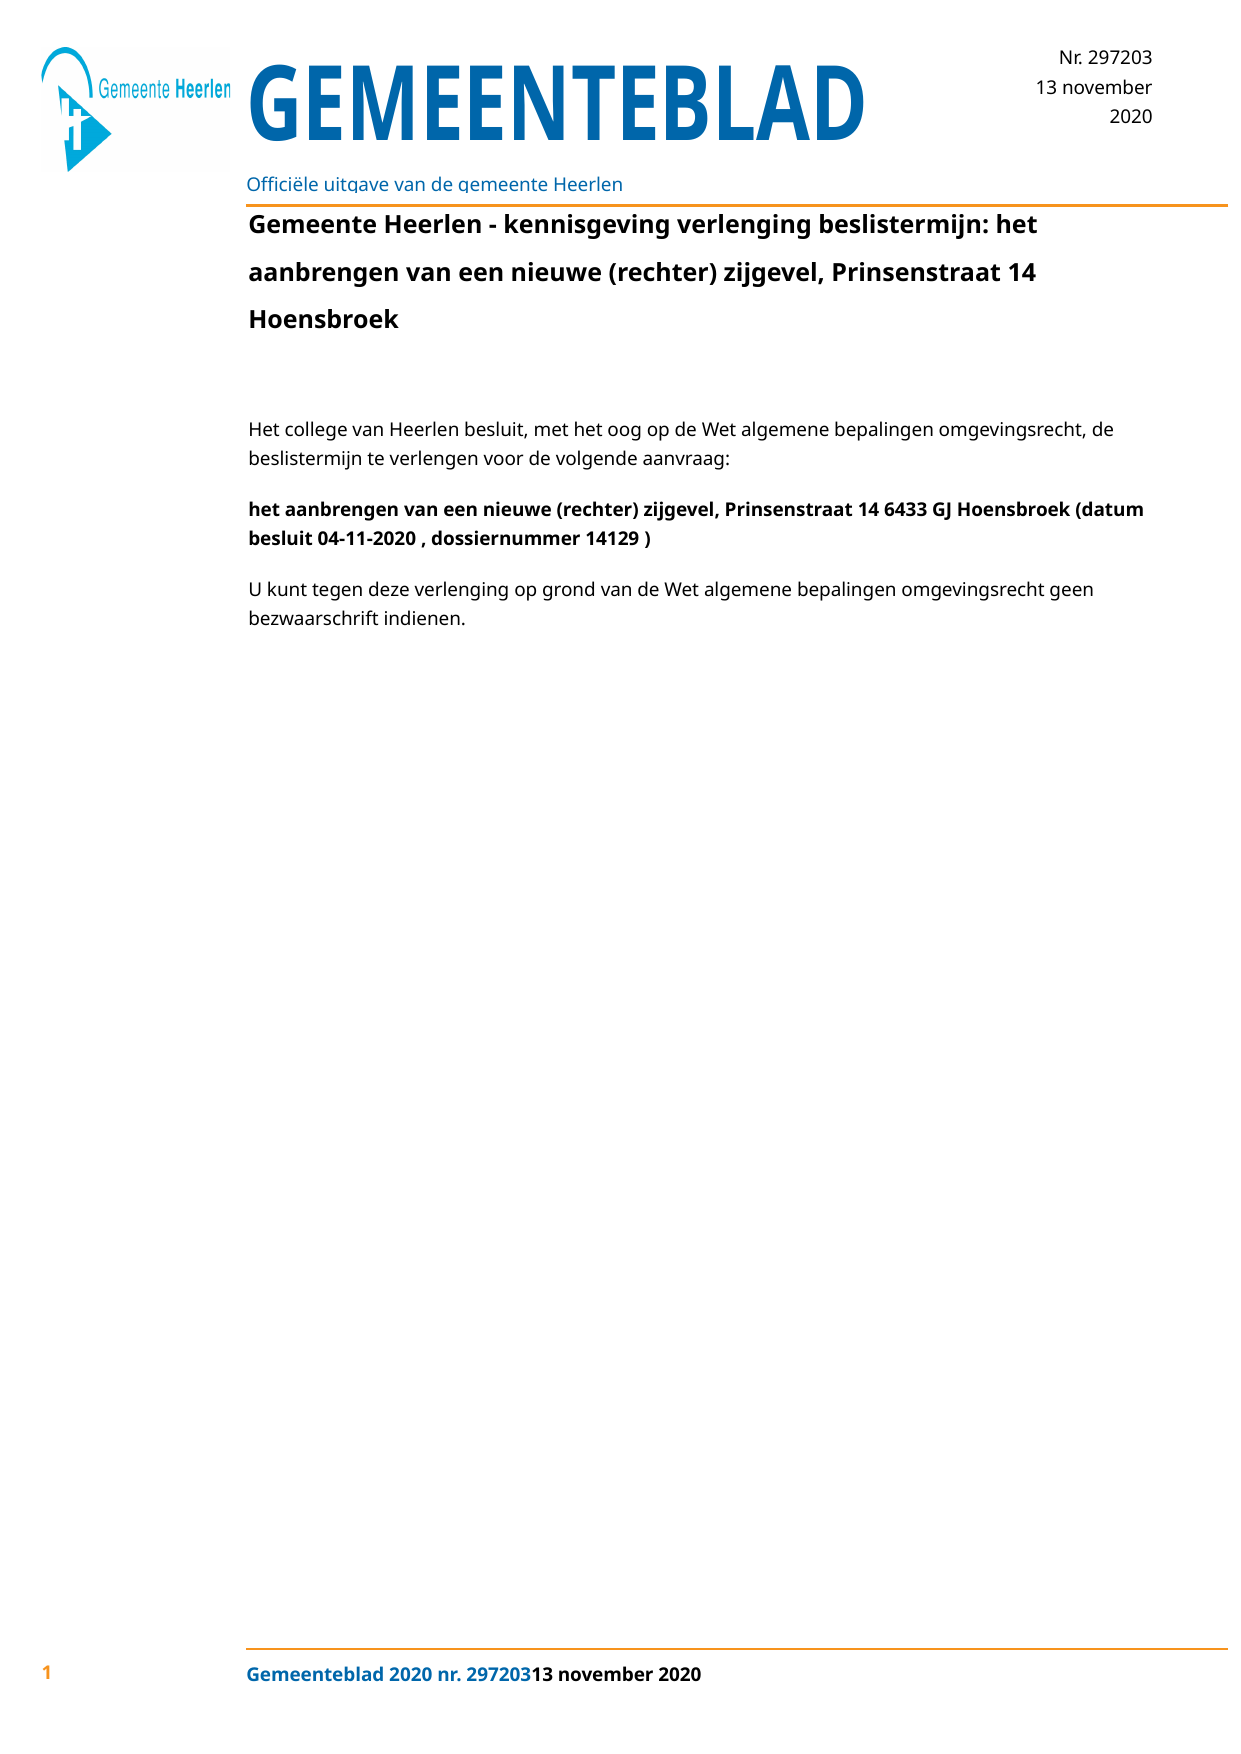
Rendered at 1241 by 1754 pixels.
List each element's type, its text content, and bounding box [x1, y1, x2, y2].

text het aanbrengen van een nieuwe (rechter) zijgevel, Prinsenstraat 14 6433 GJ Hoensbroek (datum besluit 04-11-2020 , dossiernummer 14129 ) [248, 496, 1152, 551]
picture [41, 47, 59, 70]
text Gemeente Heerlen - kennisgeving verlenging beslistermijn: het aanbrengen van een nieuwe (rechter) zijgevel, Prinsenstraat 14 Hoensbroek [248, 207, 1152, 336]
text Het college van Heerlen besluit, met het oog op de Wet algemene bepalingen omgevingsrecht, de beslistermijn te verlengen voor de volgende aanvraag: [248, 416, 1152, 471]
text U kunt tegen deze verlenging op grond van de Wet algemene bepalingen omgevingsrecht geen bezwaarschrift indienen. [248, 576, 1152, 631]
picture [41, 47, 231, 172]
